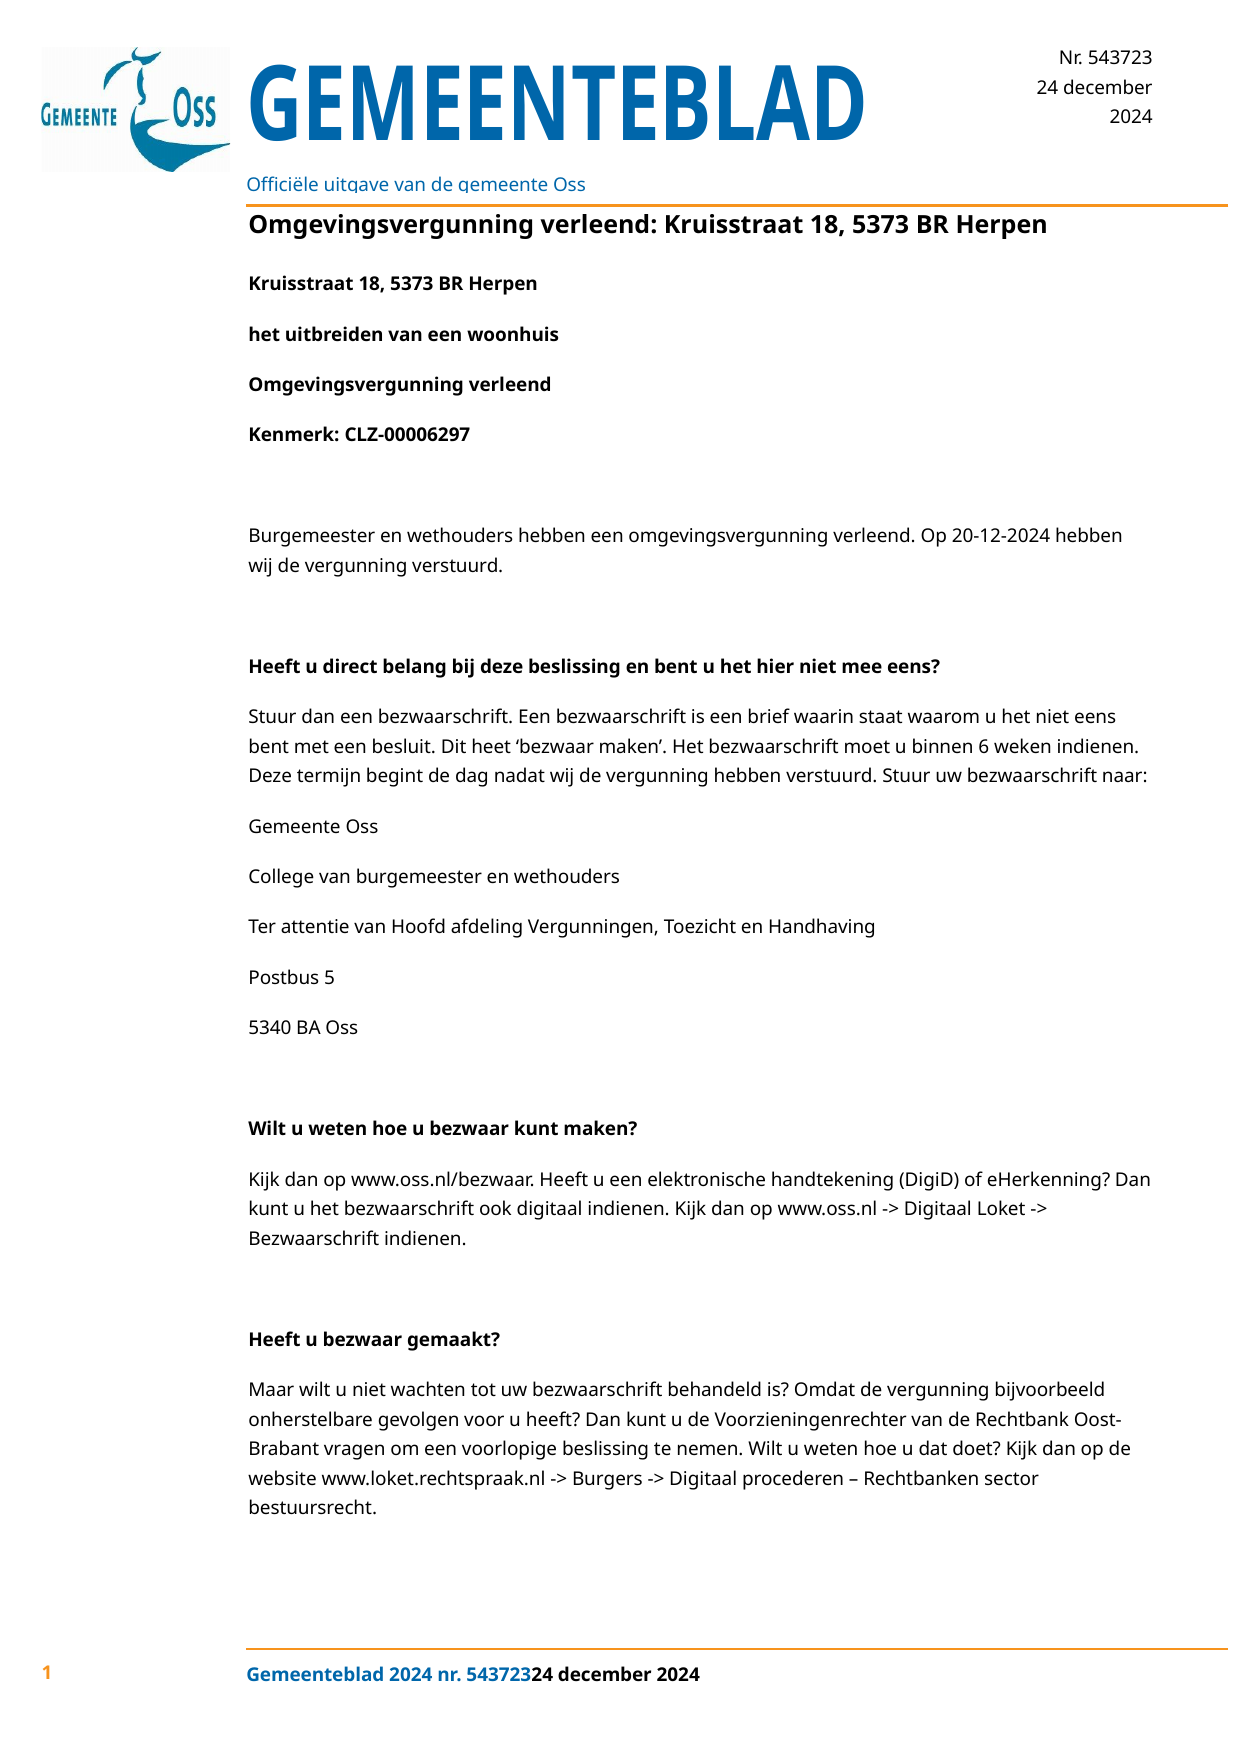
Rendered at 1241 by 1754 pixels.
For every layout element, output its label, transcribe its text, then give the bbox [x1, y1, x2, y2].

text Ter attentie van Hoofd afdeling Vergunningen, Toezicht en Handhaving [248, 914, 1152, 939]
text Heeft u direct belang bij deze beslissing en bent u het hier niet mee eens? [248, 653, 1152, 678]
text Omgevingsvergunning verleend: Kruisstraat 18, 5373 BR Herpen [248, 207, 1152, 241]
text Gemeente Oss [248, 813, 1152, 838]
text Kruisstraat 18, 5373 BR Herpen [248, 270, 1152, 296]
text Postbus 5 [248, 964, 1152, 990]
text Kenmerk: CLZ-00006297 [248, 422, 1152, 447]
text Heeft u bezwaar gemaakt? [248, 1326, 1152, 1351]
text 5340 BA Oss [248, 1014, 1152, 1040]
text Wilt u weten hoe u bezwaar kunt maken? [248, 1115, 1152, 1141]
text Maar wilt u niet wachten tot uw bezwaarschrift behandeld is? Omdat de vergunning bijvoorbeeld onherstelbare gevolgen voor u heeft? Dan kunt u de Voorzieningenrechter van de Rechtbank Oost-Brabant vragen om een voorlopige beslissing te nemen. Wilt u weten hoe u dat doet? Kijk dan op de website www.loket.rechtspraak.nl -> Burgers -> Digitaal procederen – Rechtbanken sector bestuursrecht. [248, 1376, 1152, 1520]
text Omgevingsvergunning verleend [248, 371, 1152, 397]
text het uitbreiden van een woonhuis [248, 321, 1152, 346]
picture [41, 47, 231, 172]
text Stuur dan een bezwaarschrift. Een bezwaarschrift is een brief waarin staat waarom u het niet eens bent met een besluit. Dit heet ‘bezwaar maken’. Het bezwaarschrift moet u binnen 6 weken indienen. Deze termijn begint de dag nadat wij de vergunning hebben verstuurd. Stuur uw bezwaarschrift naar: [248, 703, 1152, 788]
text Kijk dan op www.oss.nl/bezwaar. Heeft u een elektronische handtekening (DigiD) of eHerkenning? Dan kunt u het bezwaarschrift ook digitaal indienen. Kijk dan op www.oss.nl -> Digitaal Loket -> Bezwaarschrift indienen. [248, 1166, 1152, 1251]
text Burgemeester en wethouders hebben een omgevingsvergunning verleend. Op 20-12-2024 hebben wij de vergunning verstuurd. [248, 522, 1152, 578]
text College van burgemeester en wethouders [248, 863, 1152, 889]
